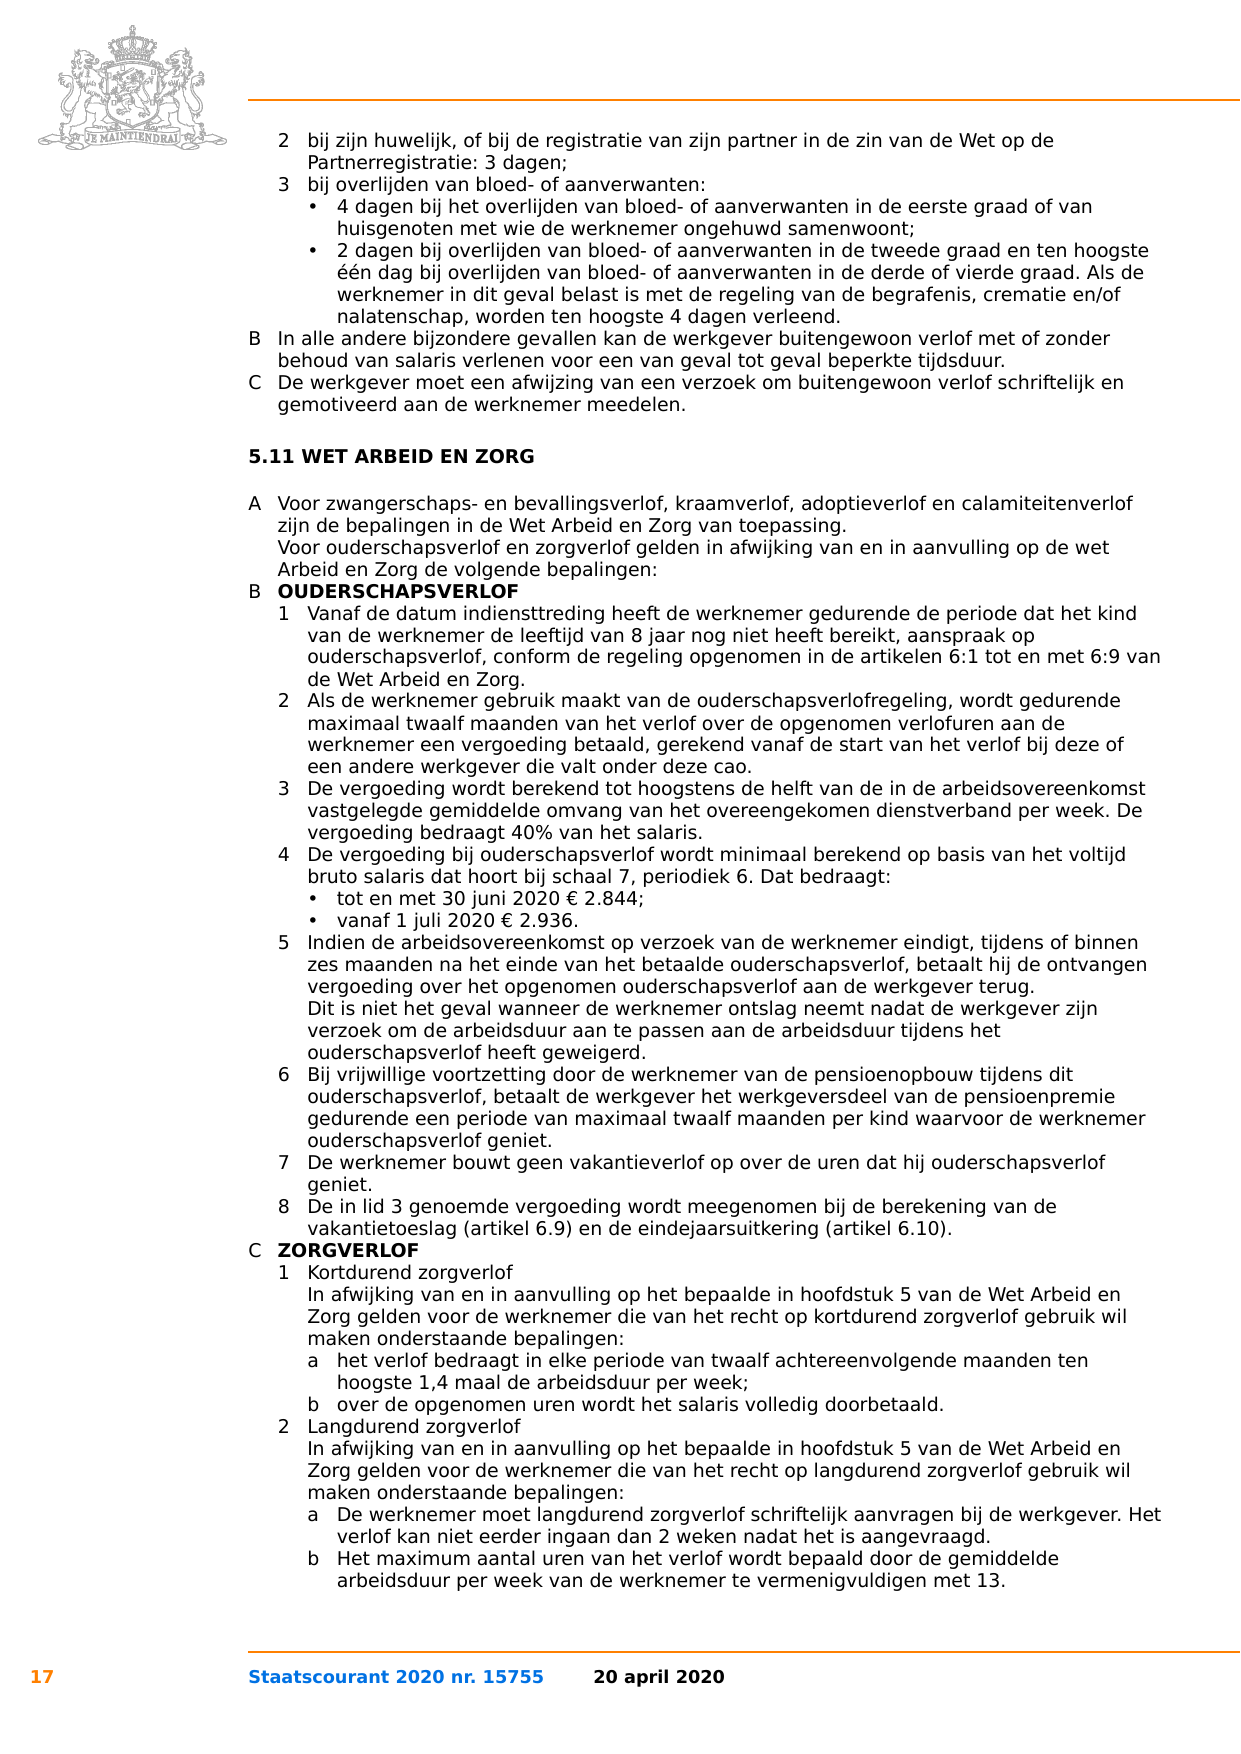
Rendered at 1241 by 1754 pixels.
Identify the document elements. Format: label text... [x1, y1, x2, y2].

text Voor ouderschapsverlof en zorgverlof gelden in afwijking van en in aanvulling op de wet Arbeid en Zorg de volgende bepalingen: [277, 537, 1163, 581]
text C De werkgever moet een afwijzing van een verzoek om buitengewoon verlof schriftelijk en gemotiveerd aan de werknemer meedelen. [248, 372, 1163, 416]
subtitle 5.11 WET ARBEID EN ZORG [248, 446, 1163, 468]
text • vanaf 1 juli 2020 € 2.936. [307, 910, 1163, 932]
picture [38, 25, 227, 150]
text In afwijking van en in aanvulling op het bepaalde in hoofdstuk 5 van de Wet Arbeid en Zorg gelden voor de werknemer die van het recht op langdurend zorgverlof gebruik wil maken onderstaande bepalingen: [307, 1438, 1163, 1504]
text Dit is niet het geval wanneer de werknemer ontslag neemt nadat de werkgever zijn verzoek om de arbeidsduur aan te passen aan de arbeidsduur tijdens het ouderschapsverlof heeft geweigerd. [307, 998, 1163, 1064]
text 2 bij zijn huwelijk, of bij de registratie van zijn partner in de zin van de Wet op de Partnerregistratie: 3 dagen; [278, 130, 1163, 174]
text 8 De in lid 3 genoemde vergoeding wordt meegenomen bij de berekening van de vakantietoeslag (artikel 6.9) en de eindejaarsuitkering (artikel 6.10). [278, 1196, 1163, 1240]
text • 2 dagen bij overlijden van bloed- of aanverwanten in de tweede graad en ten hoogste één dag bij overlijden van bloed- of aanverwanten in de derde of vierde graad. Als de werknemer in dit geval belast is met de regeling van de begrafenis, crematie en/of nalatenschap, worden ten hoogste 4 dagen verleend. [307, 240, 1163, 328]
text 2 Langdurend zorgverlof [278, 1416, 1163, 1438]
text 1 Vanaf de datum indiensttreding heeft de werknemer gedurende de periode dat het kind van de werknemer de leeftijd van 8 jaar nog niet heeft bereikt, aanspraak op ouderschapsverlof, conform de regeling opgenomen in de artikelen 6:1 tot en met 6:9 van de Wet Arbeid en Zorg. [278, 602, 1163, 690]
text 3 De vergoeding wordt berekend tot hoogstens de helft van de in de arbeidsovereenkomst vastgelegde gemiddelde omvang van het overeengekomen dienstverband per week. De vergoeding bedraagt 40% van het salaris. [278, 778, 1163, 844]
text B In alle andere bijzondere gevallen kan de werkgever buitengewoon verlof met of zonder behoud van salaris verlenen voor een van geval tot geval beperkte tijdsduur. [248, 328, 1163, 372]
text In afwijking van en in aanvulling op het bepaalde in hoofdstuk 5 van de Wet Arbeid en Zorg gelden voor de werknemer die van het recht op kortdurend zorgverlof gebruik wil maken onderstaande bepalingen: [307, 1284, 1163, 1350]
text • 4 dagen bij het overlijden van bloed- of aanverwanten in de eerste graad of van huisgenoten met wie de werknemer ongehuwd samenwoont; [307, 196, 1163, 240]
text 6 Bij vrijwillige voortzetting door de werknemer van de pensioenopbouw tijdens dit ouderschapsverlof, betaalt de werkgever het werkgeversdeel van de pensioenpremie gedurende een periode van maximaal twaalf maanden per kind waarvoor de werknemer ouderschapsverlof geniet. [278, 1064, 1163, 1152]
text a De werknemer moet langdurend zorgverlof schriftelijk aanvragen bij de werkgever. Het verlof kan niet eerder ingaan dan 2 weken nadat het is aangevraagd. [307, 1504, 1163, 1548]
text 3 bij overlijden van bloed- of aanverwanten: [278, 174, 1163, 196]
text b Het maximum aantal uren van het verlof wordt bepaald door de gemiddelde arbeidsduur per week van de werknemer te vermenigvuldigen met 13. [307, 1548, 1163, 1592]
text b over de opgenomen uren wordt het salaris volledig doorbetaald. [307, 1394, 1163, 1416]
text a het verlof bedraagt in elke periode van twaalf achtereenvolgende maanden ten hoogste 1,4 maal de arbeidsduur per week; [307, 1350, 1163, 1394]
text 4 De vergoeding bij ouderschapsverlof wordt minimaal berekend op basis van het voltijd bruto salaris dat hoort bij schaal 7, periodiek 6. Dat bedraagt: [278, 844, 1163, 888]
text 7 De werknemer bouwt geen vakantieverlof op over de uren dat hij ouderschapsverlof geniet. [278, 1152, 1163, 1196]
text • tot en met 30 juni 2020 € 2.844; [307, 888, 1163, 910]
text 5 Indien de arbeidsovereenkomst op verzoek van de werknemer eindigt, tijdens of binnen zes maanden na het einde van het betaalde ouderschapsverlof, betaalt hij de ontvangen vergoeding over het opgenomen ouderschapsverlof aan de werkgever terug. [278, 932, 1163, 998]
text 1 Kortdurend zorgverlof [278, 1262, 1163, 1284]
text A Voor zwangerschaps- en bevallingsverlof, kraamverlof, adoptieverlof en calamiteitenverlof zijn de bepalingen in de Wet Arbeid en Zorg van toepassing. [248, 493, 1163, 537]
text C ZORGVERLOF [248, 1240, 1163, 1262]
text B OUDERSCHAPSVERLOF [248, 581, 1163, 602]
text 2 Als de werknemer gebruik maakt van de ouderschapsverlofregeling, wordt gedurende maximaal twaalf maanden van het verlof over de opgenomen verlofuren aan de werknemer een vergoeding betaald, gerekend vanaf de start van het verlof bij deze of een andere werkgever die valt onder deze cao. [278, 690, 1163, 778]
